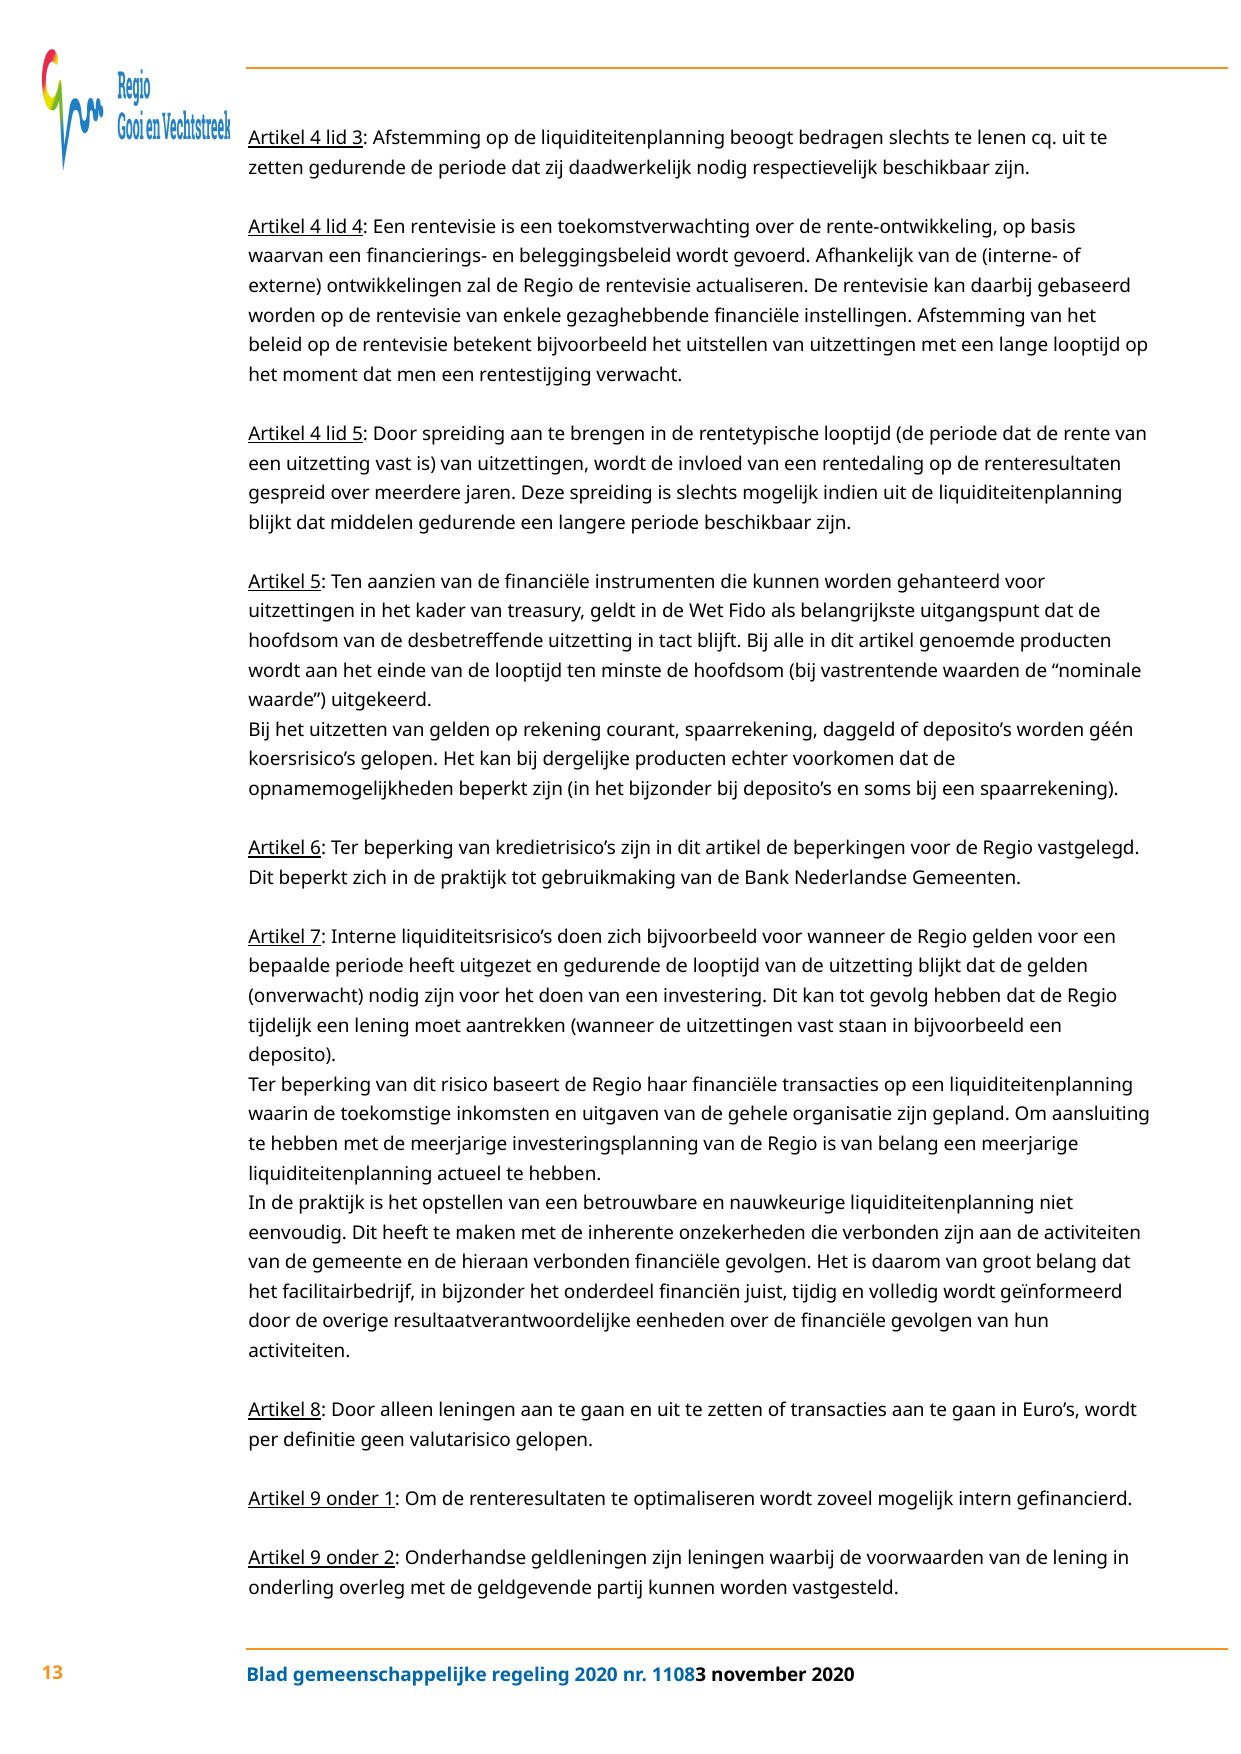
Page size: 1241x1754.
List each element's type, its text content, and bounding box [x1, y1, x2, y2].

text Bij het uitzetten van gelden op rekening courant, spaarrekening, daggeld of deposito’s worden géén koersrisico’s gelopen. Het kan bij dergelijke producten echter voorkomen dat de opnamemogelijkheden beperkt zijn (in het bijzonder bij deposito’s en soms bij een spaarrekening). [248, 716, 1152, 801]
text In de praktijk is het opstellen van een betrouwbare en nauwkeurige liquiditeitenplanning niet eenvoudig. Dit heeft te maken met de inherente onzekerheden die verbonden zijn aan de activiteiten van de gemeente en de hieraan verbonden financiële gevolgen. Het is daarom van groot belang dat het facilitairbedrijf, in bijzonder het onderdeel financiën juist, tijdig en volledig wordt geïnformeerd door de overige resultaatverantwoordelijke eenheden over de financiële gevolgen van hun activiteiten. [248, 1189, 1152, 1363]
text Artikel 4 lid 5: Door spreiding aan te brengen in de rentetypische looptijd (de periode dat de rente van een uitzetting vast is) van uitzettingen, wordt de invloed van een rentedaling op de renteresultaten gespreid over meerdere jaren. Deze spreiding is slechts mogelijk indien uit de liquiditeitenplanning blijkt dat middelen gedurende een langere periode beschikbaar zijn. [248, 420, 1152, 535]
text Ter beperking van dit risico baseert de Regio haar financiële transacties op een liquiditeitenplanning waarin de toekomstige inkomsten en uitgaven van de gehele organisatie zijn gepland. Om aansluiting te hebben met de meerjarige investeringsplanning van de Regio is van belang een meerjarige liquiditeitenplanning actueel te hebben. [248, 1071, 1152, 1186]
picture [41, 47, 231, 172]
text Artikel 9 onder 2: Onderhandse geldleningen zijn leningen waarbij de voorwaarden van de lening in onderling overleg met de geldgevende partij kunnen worden vastgesteld. [248, 1544, 1152, 1600]
text Artikel 4 lid 3: Afstemming op de liquiditeitenplanning beoogt bedragen slechts te lenen cq. uit te zetten gedurende de periode dat zij daadwerkelijk nodig respectievelijk beschikbaar zijn. [248, 124, 1152, 180]
text Artikel 5: Ten aanzien van de financiële instrumenten die kunnen worden gehanteerd voor uitzettingen in het kader van treasury, geldt in de Wet Fido als belangrijkste uitgangspunt dat de hoofdsom van de desbetreffende uitzetting in tact blijft. Bij alle in dit artikel genoemde producten wordt aan het einde van de looptijd ten minste de hoofdsom (bij vastrentende waarden de “nominale waarde”) uitgekeerd. [248, 568, 1152, 712]
text Artikel 8: Door alleen leningen aan te gaan en uit te zetten of transacties aan te gaan in Euro’s, wordt per definitie geen valutarisico gelopen. [248, 1396, 1152, 1452]
text Artikel 7: Interne liquiditeitsrisico’s doen zich bijvoorbeeld voor wanneer de Regio gelden voor een bepaalde periode heeft uitgezet en gedurende de looptijd van de uitzetting blijkt dat de gelden (onverwacht) nodig zijn voor het doen van een investering. Dit kan tot gevolg hebben dat de Regio tijdelijk een lening moet aantrekken (wanneer de uitzettingen vast staan in bijvoorbeeld een deposito). [248, 923, 1152, 1067]
text Artikel 4 lid 4: Een rentevisie is een toekomstverwachting over de rente-ontwikkeling, op basis waarvan een financierings- en beleggingsbeleid wordt gevoerd. Afhankelijk van de (interne- of externe) ontwikkelingen zal de Regio de rentevisie actualiseren. De rentevisie kan daarbij gebaseerd worden op de rentevisie van enkele gezaghebbende financiële instellingen. Afstemming van het beleid op de rentevisie betekent bijvoorbeeld het uitstellen van uitzettingen met een lange looptijd op het moment dat men een rentestijging verwacht. [248, 213, 1152, 387]
text Artikel 6: Ter beperking van kredietrisico’s zijn in dit artikel de beperkingen voor de Regio vastgelegd. Dit beperkt zich in de praktijk tot gebruikmaking van de Bank Nederlandse Gemeenten. [248, 834, 1152, 890]
text Artikel 9 onder 1: Om de renteresultaten te optimaliseren wordt zoveel mogelijk intern gefinancierd. [248, 1485, 1152, 1511]
